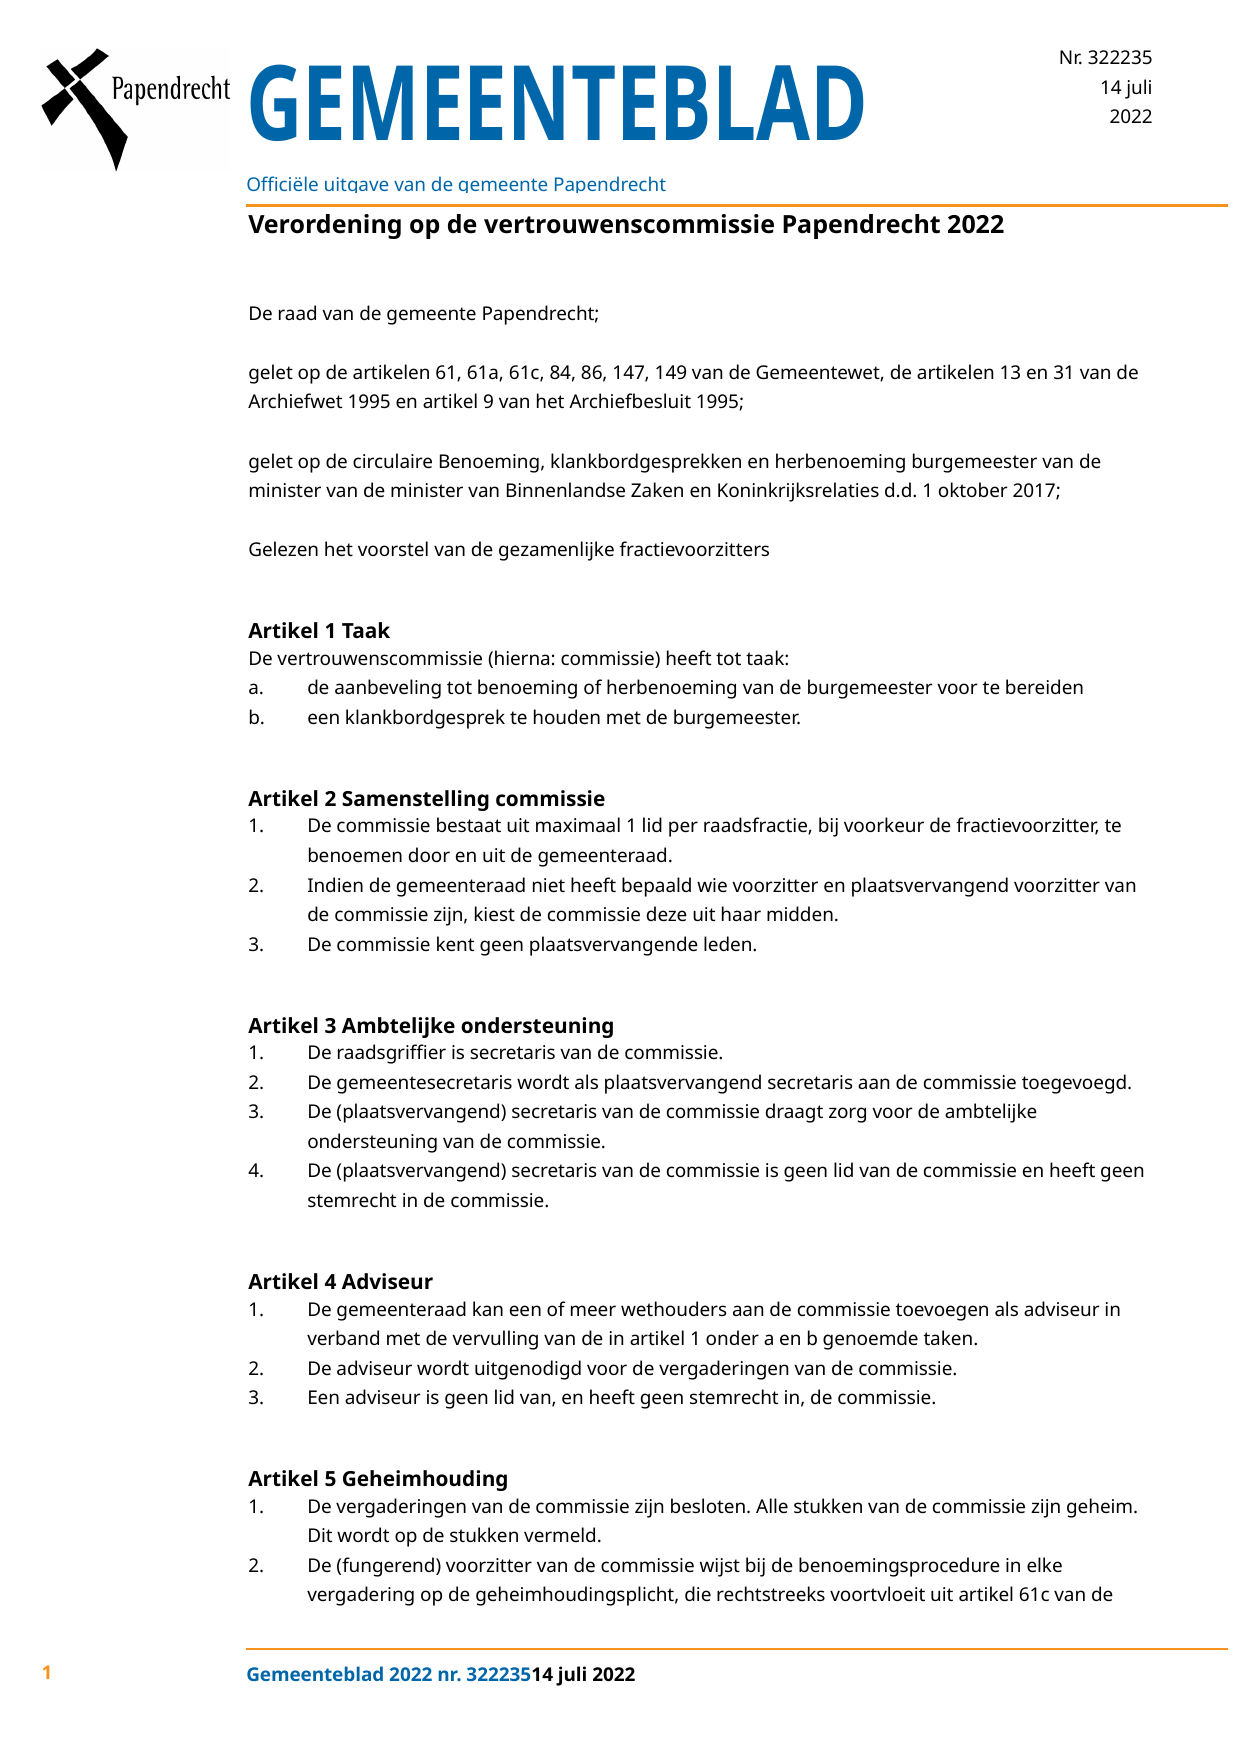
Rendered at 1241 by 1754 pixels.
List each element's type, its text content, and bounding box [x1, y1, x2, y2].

picture [41, 47, 231, 172]
list Indien de gemeenteraad niet heeft bepaald wie voorzitter en plaatsvervangend voorzitter van de commissie zijn, kiest de commissie deze uit haar midden. [248, 872, 1152, 927]
text Artikel 3 Ambtelijke ondersteuning [248, 1011, 1152, 1039]
list Een adviseur is geen lid van, en heeft geen stemrecht in, de commissie. [248, 1384, 1152, 1410]
list De vergaderingen van de commissie zijn besloten. Alle stukken van de commissie zijn geheim. Dit wordt op de stukken vermeld. [248, 1493, 1152, 1548]
text Artikel 4 Adviseur [248, 1267, 1152, 1296]
list De (plaatsvervangend) secretaris van de commissie is geen lid van de commissie en heeft geen stemrecht in de commissie. [248, 1158, 1152, 1213]
list De raadsgriffier is secretaris van de commissie. [248, 1039, 1152, 1065]
list De gemeenteraad kan een of meer wethouders aan de commissie toevoegen als adviseur in verband met de vervulling van de in artikel 1 onder a en b genoemde taken. [248, 1296, 1152, 1351]
text Gelezen het voorstel van de gezamenlijke fractievoorzitters [248, 537, 1152, 562]
text Verordening op de vertrouwenscommissie Papendrecht 2022 [248, 207, 1152, 241]
list De (fungerend) voorzitter van de commissie wijst bij de benoemingsprocedure in elke vergadering op de geheimhoudingsplicht, die rechtstreeks voortvloeit uit artikel 61c van de [248, 1552, 1152, 1607]
list de aanbeveling tot benoeming of herbenoeming van de burgemeester voor te bereiden [248, 674, 1152, 700]
text Artikel 2 Samenstelling commissie [248, 784, 1152, 813]
text De vertrouwenscommissie (hierna: commissie) heeft tot taak: [248, 645, 1152, 671]
list een klankbordgesprek te houden met de burgemeester. [248, 704, 1152, 730]
text De raad van de gemeente Papendrecht; [248, 300, 1152, 326]
list De gemeentesecretaris wordt als plaatsvervangend secretaris aan de commissie toegevoegd. [248, 1069, 1152, 1095]
text Artikel 1 Taak [248, 617, 1152, 645]
list De commissie bestaat uit maximaal 1 lid per raadsfractie, bij voorkeur de fractievoorzitter, te benoemen door en uit de gemeenteraad. [248, 813, 1152, 868]
list De adviseur wordt uitgenodigd voor de vergaderingen van de commissie. [248, 1355, 1152, 1381]
list De commissie kent geen plaatsvervangende leden. [248, 931, 1152, 957]
text gelet op de artikelen 61, 61a, 61c, 84, 86, 147, 149 van de Gemeentewet, de artikelen 13 en 31 van de Archiefwet 1995 en artikel 9 van het Archiefbesluit 1995; [248, 359, 1152, 414]
list De (plaatsvervangend) secretaris van de commissie draagt zorg voor de ambtelijke ondersteuning van de commissie. [248, 1098, 1152, 1154]
text gelet op de circulaire Benoeming, klankbordgesprekken en herbenoeming burgemeester van de minister van de minister van Binnenlandse Zaken en Koninkrijksrelaties d.d. 1 oktober 2017; [248, 448, 1152, 503]
text Artikel 5 Geheimhouding [248, 1464, 1152, 1493]
